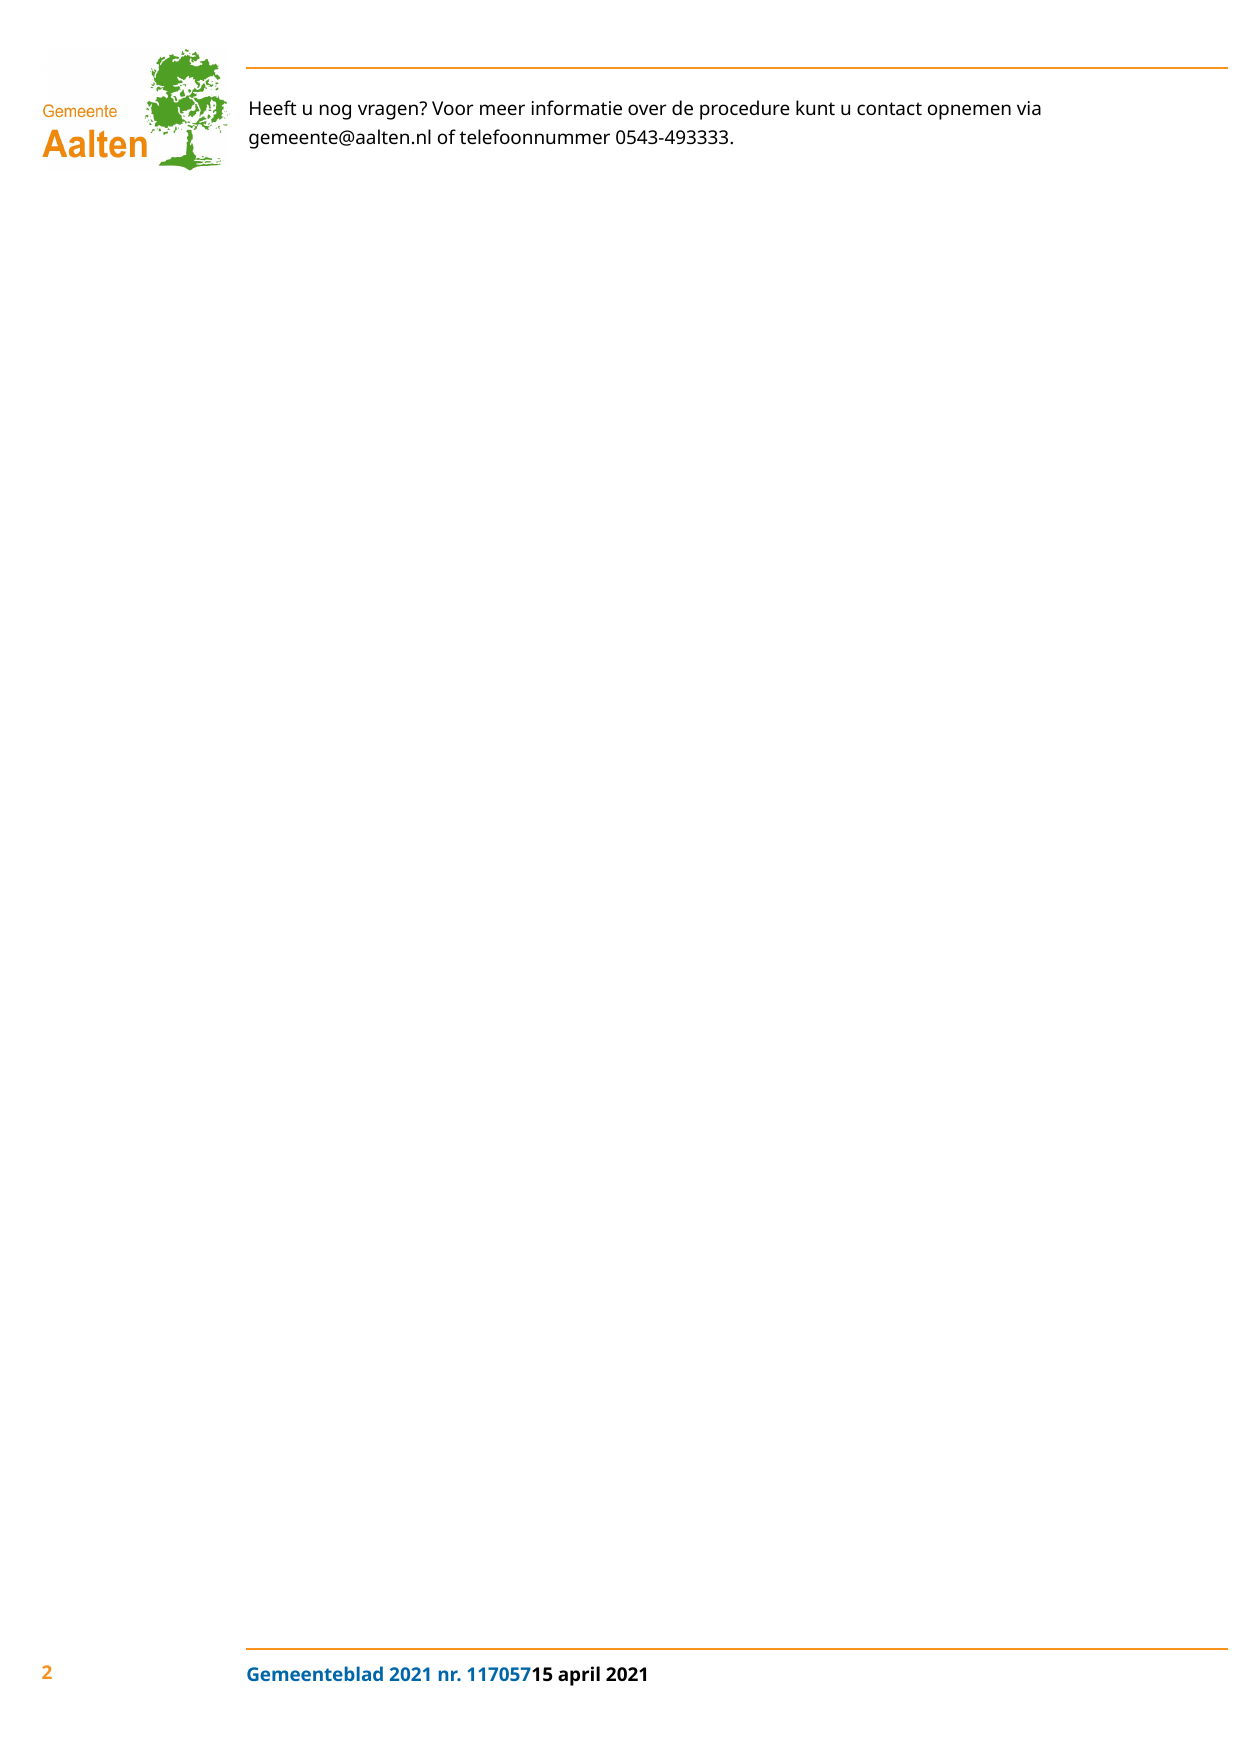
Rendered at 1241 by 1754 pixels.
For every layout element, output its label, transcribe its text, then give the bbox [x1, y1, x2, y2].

picture [41, 47, 231, 172]
text Heeft u nog vragen? Voor meer informatie over de procedure kunt u contact opnemen via gemeente@aalten.nl of telefoonnummer 0543-493333. [248, 95, 1152, 150]
